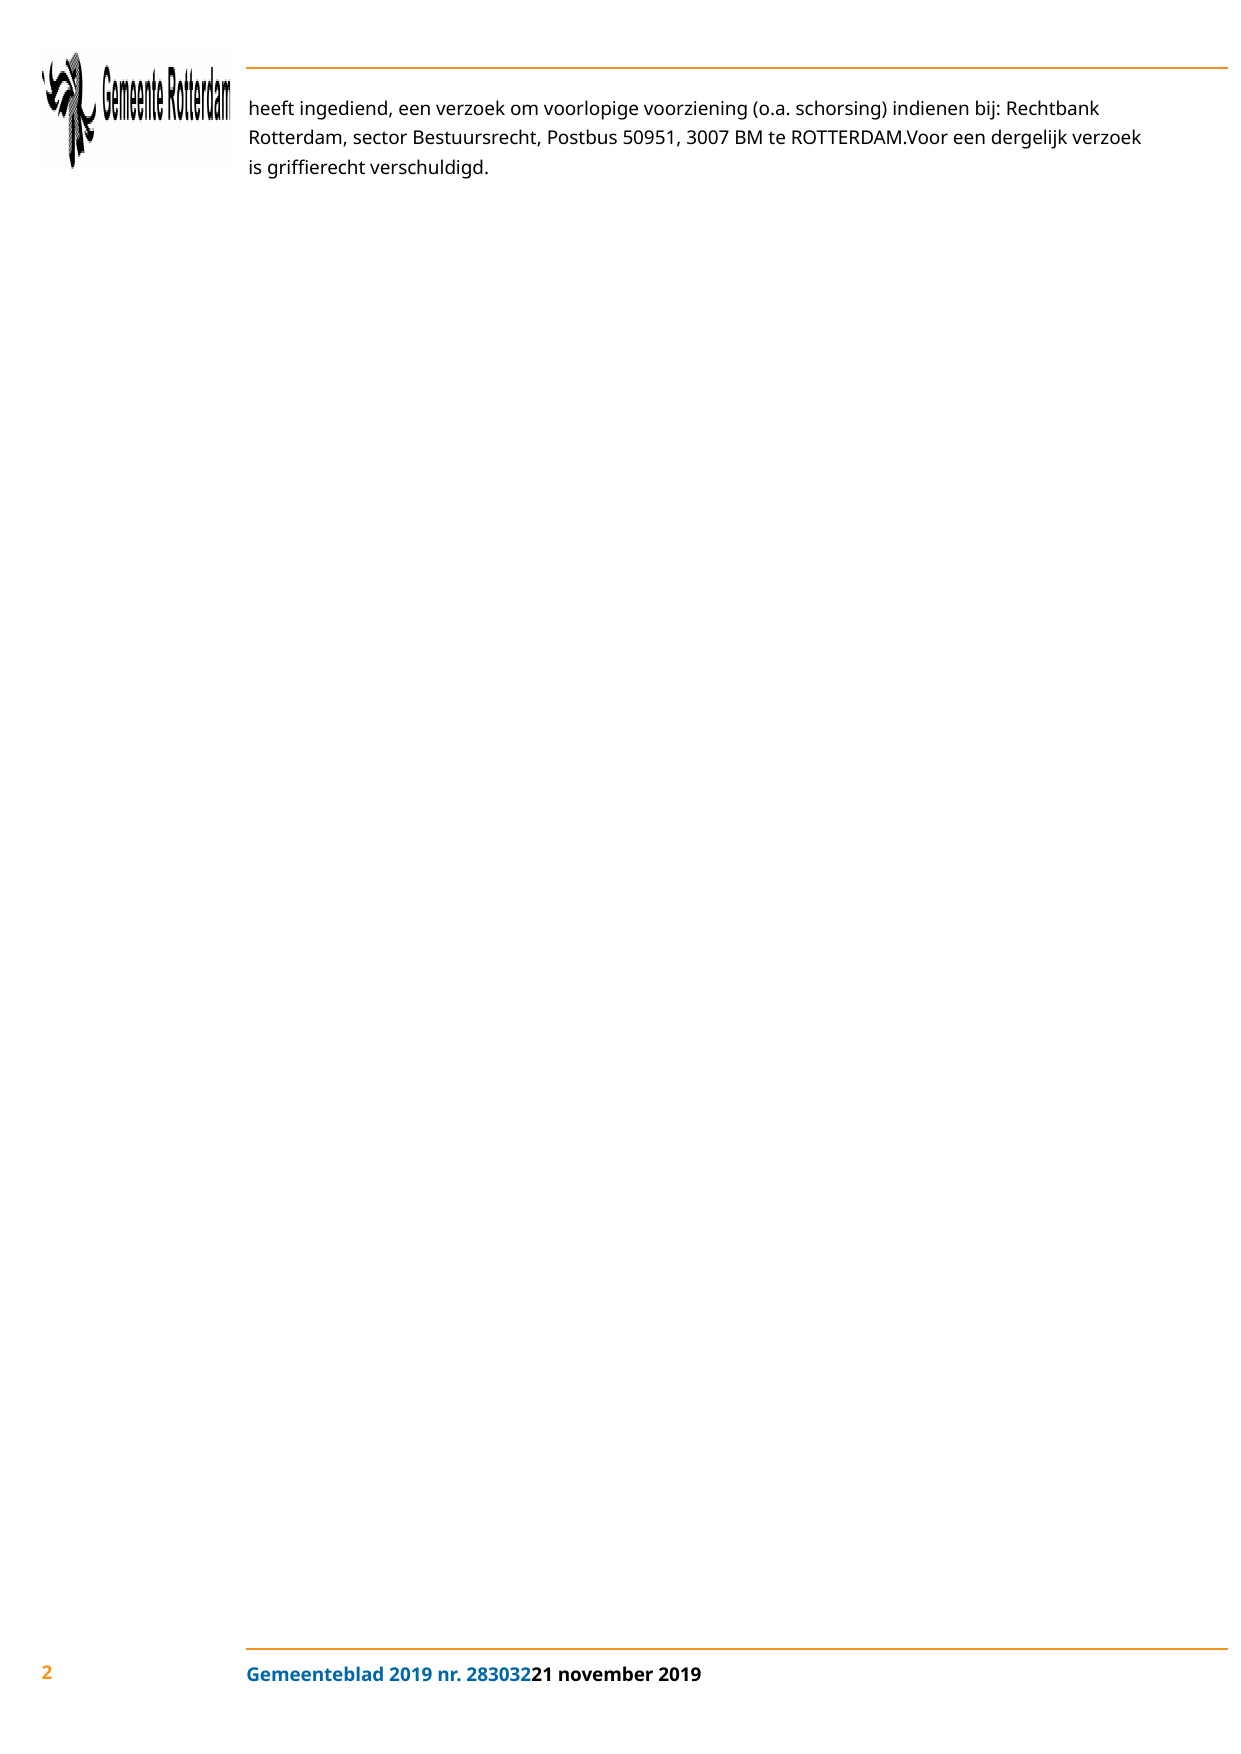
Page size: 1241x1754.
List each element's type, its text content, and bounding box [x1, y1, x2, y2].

picture [41, 47, 231, 172]
text heeft ingediend, een verzoek om voorlopige voorziening (o.a. schorsing) indienen bij: Rechtbank Rotterdam, sector Bestuursrecht, Postbus 50951, 3007 BM te ROTTERDAM.Voor een dergelijk verzoek is griffierecht verschuldigd. [248, 95, 1152, 180]
